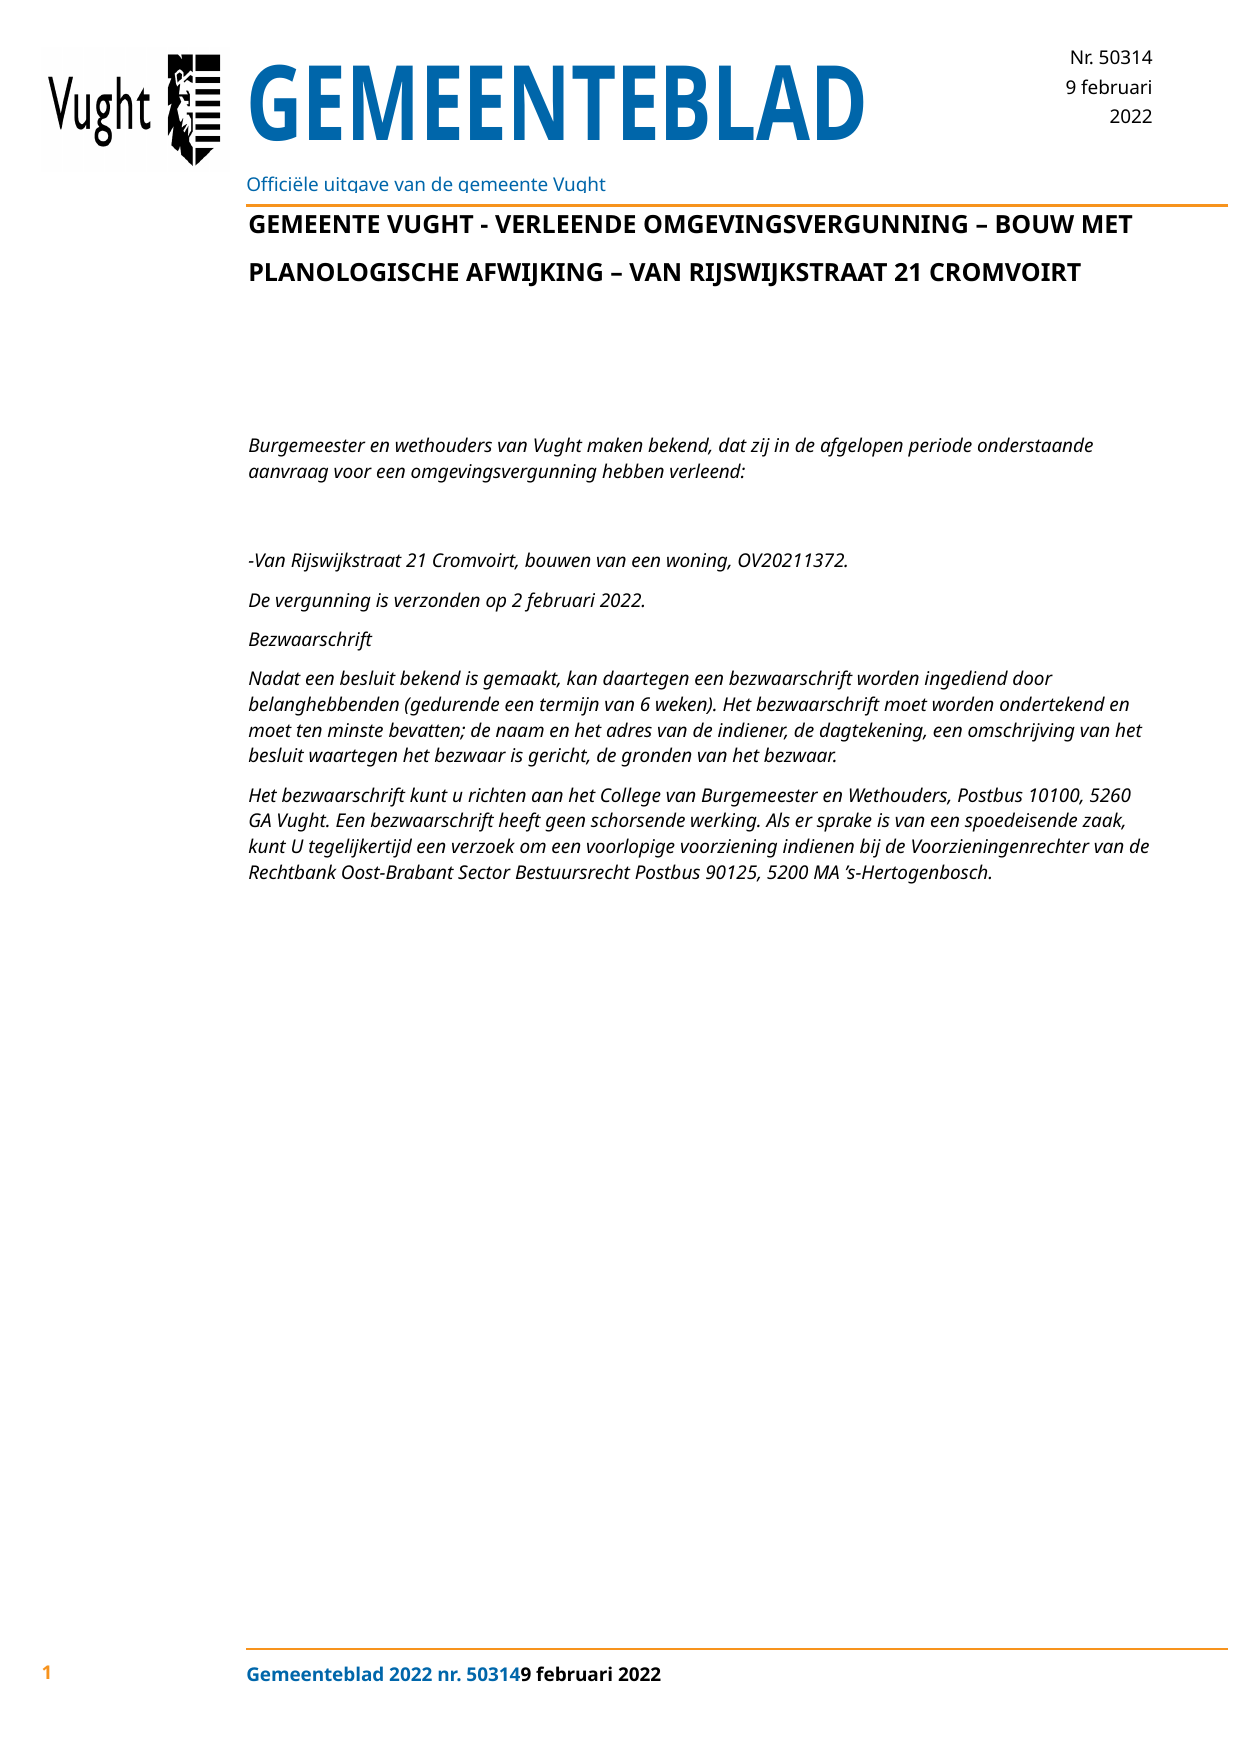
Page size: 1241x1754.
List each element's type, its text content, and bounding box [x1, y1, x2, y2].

text Nadat een besluit bekend is gemaakt, kan daartegen een bezwaarschrift worden ingediend door belanghebbenden (gedurende een termijn van 6 weken). Het bezwaarschrift moet worden ondertekend en moet ten minste bevatten; de naam en het adres van de indiener, de dagtekening, een omschrijving van het besluit waartegen het bezwaar is gericht, de gronden van het bezwaar. [248, 666, 1152, 768]
text Bezwaarschrift [248, 626, 1152, 652]
text -Van Rijswijkstraat 21 Cromvoirt, bouwen van een woning, OV20211372. [248, 548, 1152, 573]
text Het bezwaarschrift kunt u richten aan het College van Burgemeester en Wethouders, Postbus 10100, 5260 GA Vught. Een bezwaarschrift heeft geen schorsende werking. Als er sprake is van een spoedeisende zaak, kunt U tegelijkertijd een verzoek om een voorlopige voorziening indienen bij de Voorzieningenrechter van de Rechtbank Oost-Brabant Sector Bestuursrecht Postbus 90125, 5200 MA ’s-Hertogenbosch. [248, 782, 1152, 885]
text Burgemeester en wethouders van Vught maken bekend, dat zij in de afgelopen periode onderstaande aanvraag voor een omgevingsvergunning hebben verleend: [248, 432, 1152, 484]
text GEMEENTE VUGHT - VERLEENDE OMGEVINGSVERGUNNING – BOUW MET PLANOLOGISCHE AFWIJKING – VAN RIJSWIJKSTRAAT 21 CROMVOIRT [248, 207, 1152, 288]
picture [41, 47, 231, 172]
text De vergunning is verzonden op 2 februari 2022. [248, 587, 1152, 613]
